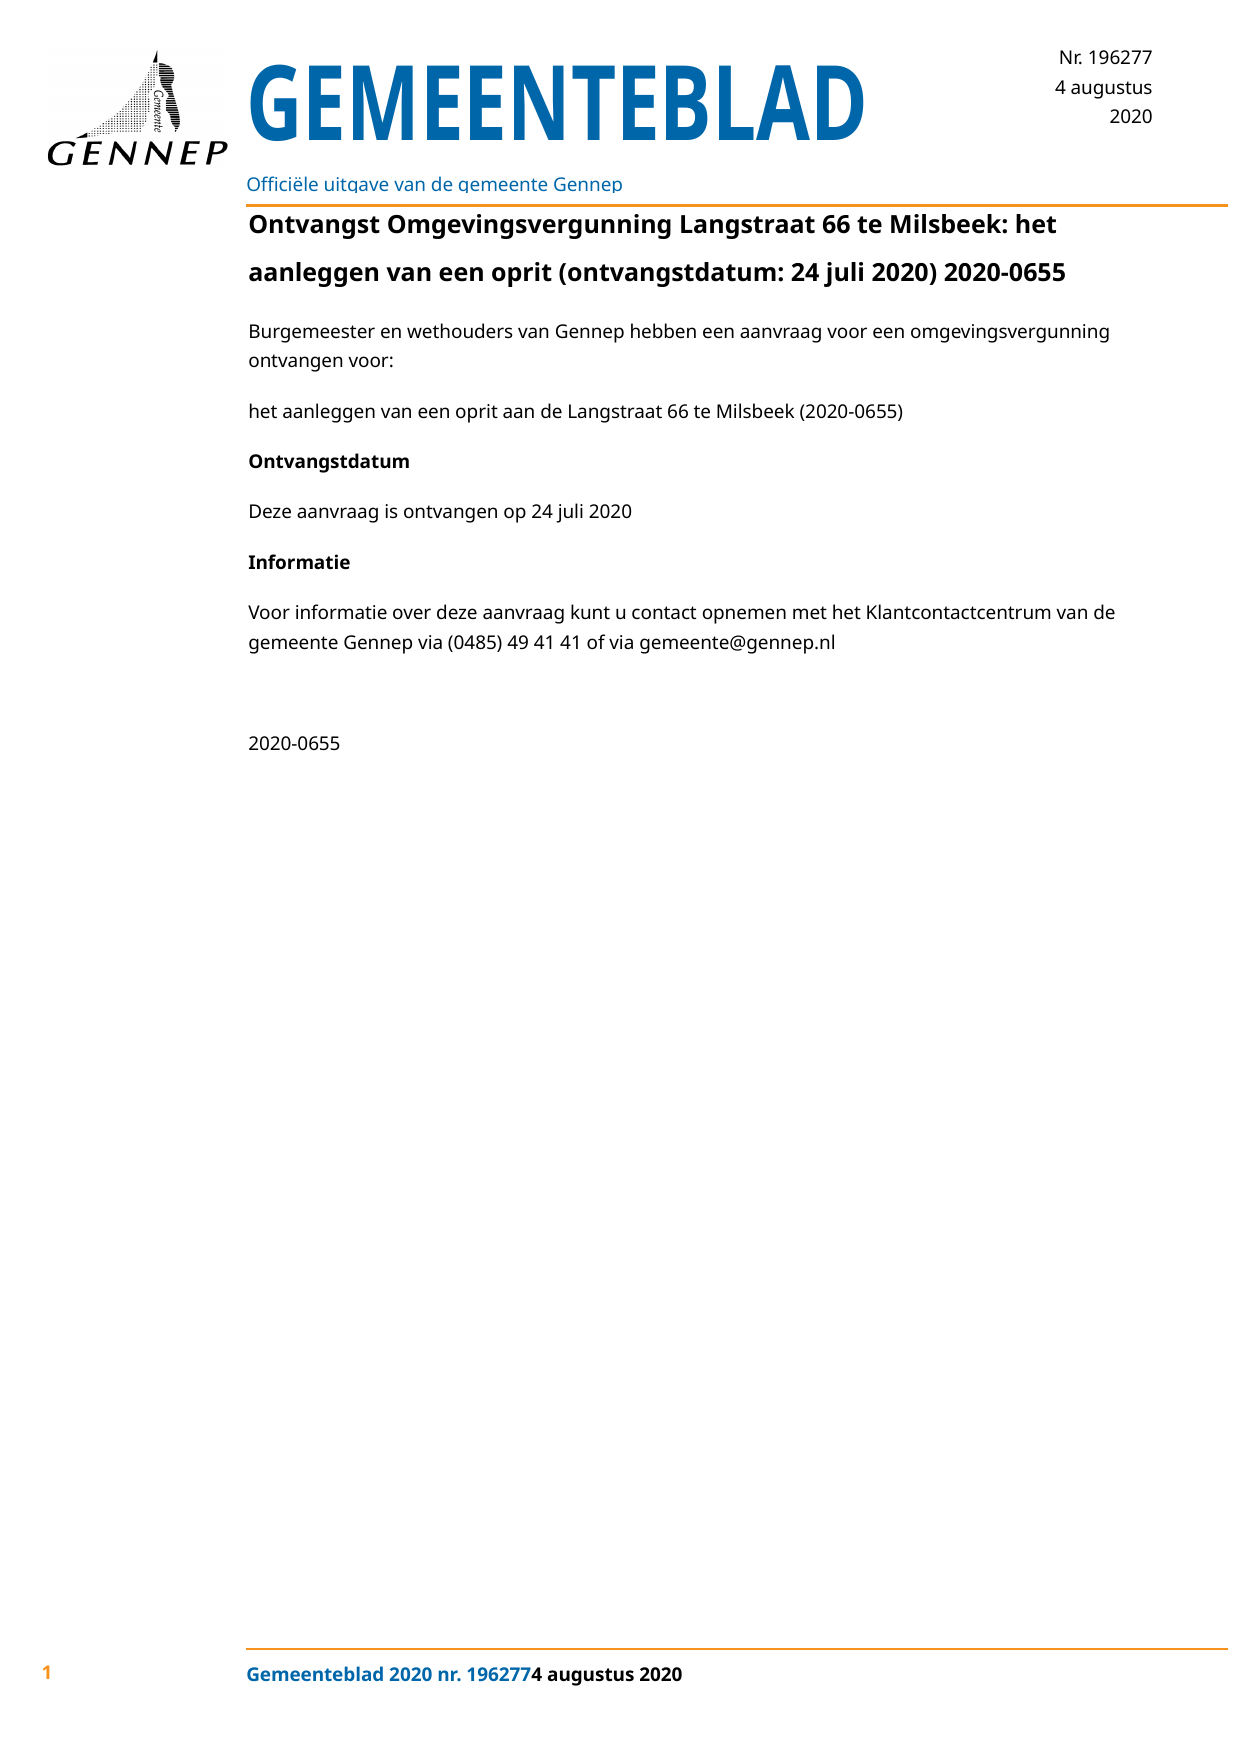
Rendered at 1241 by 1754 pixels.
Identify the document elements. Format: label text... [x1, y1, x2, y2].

text Voor informatie over deze aanvraag kunt u contact opnemen met het Klantcontactcentrum van de gemeente Gennep via (0485) 49 41 41 of via gemeente@gennep.nl [248, 599, 1152, 655]
text Ontvangstdatum [248, 448, 1152, 474]
picture [41, 47, 231, 172]
text Informatie [248, 549, 1152, 575]
text 2020-0655 [248, 730, 1152, 756]
text het aanleggen van een oprit aan de Langstraat 66 te Milsbeek (2020-0655) [248, 398, 1152, 424]
text Deze aanvraag is ontvangen op 24 juli 2020 [248, 499, 1152, 524]
text Burgemeester en wethouders van Gennep hebben een aanvraag voor een omgevingsvergunning ontvangen voor: [248, 318, 1152, 373]
text Ontvangst Omgevingsvergunning Langstraat 66 te Milsbeek: het aanleggen van een oprit (ontvangstdatum: 24 juli 2020) 2020-0655 [248, 207, 1152, 288]
